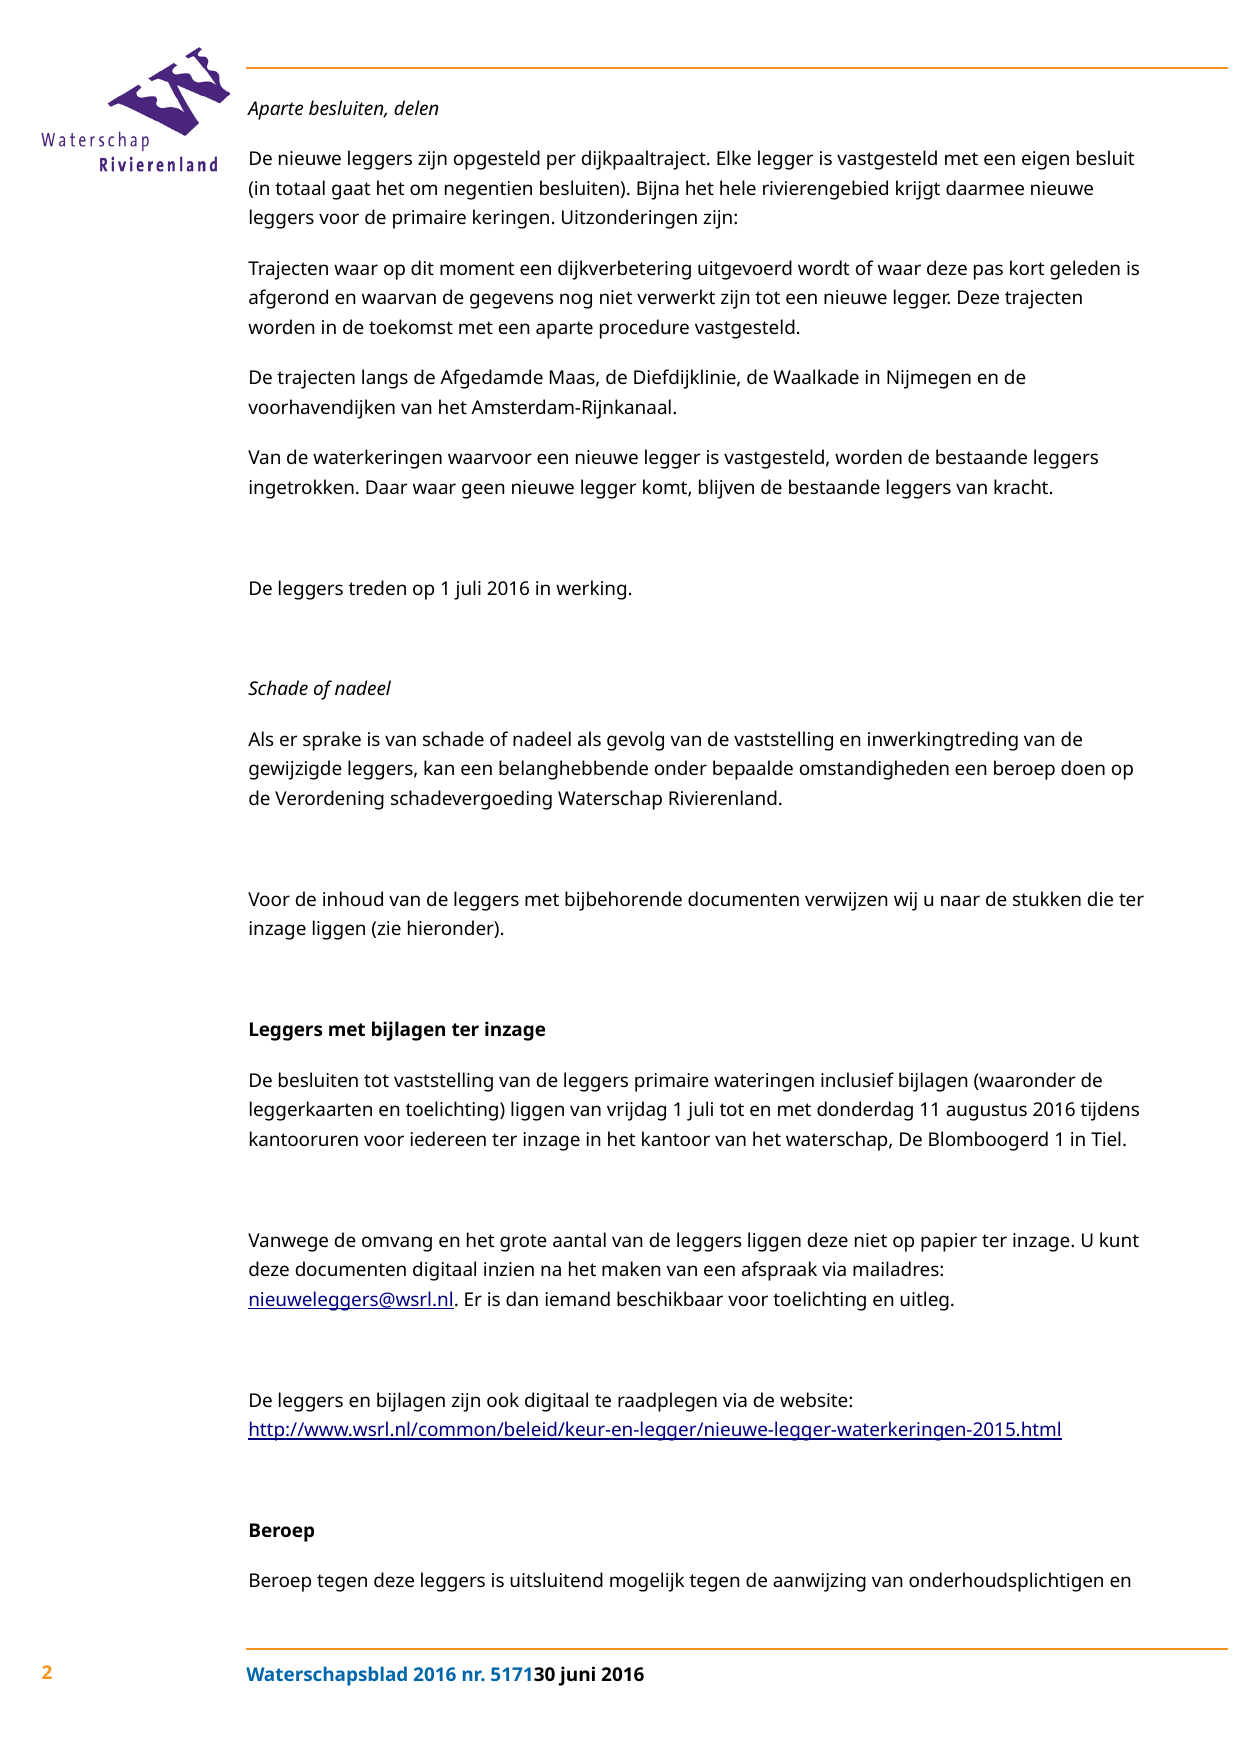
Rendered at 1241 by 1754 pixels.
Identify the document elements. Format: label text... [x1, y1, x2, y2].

text Beroep tegen deze leggers is uitsluitend mogelijk tegen de aanwijzing van onderhoudsplichtigen en [248, 1568, 1152, 1593]
text De leggers en bijlagen zijn ook digitaal te raadplegen via de website: http://www.wsrl.nl/common/beleid/keur-en-legger/nieuwe-legger-waterkeringen-2015.html [248, 1387, 1152, 1442]
text Beroep [248, 1517, 1152, 1543]
text Trajecten waar op dit moment een dijkverbetering uitgevoerd wordt of waar deze pas kort geleden is afgerond en waarvan de gegevens nog niet verwerkt zijn tot een nieuwe legger. Deze trajecten worden in de toekomst met een aparte procedure vastgesteld. [248, 255, 1152, 340]
text De besluiten tot vaststelling van de leggers primaire wateringen inclusief bijlagen (waaronder de leggerkaarten en toelichting) liggen van vrijdag 1 juli tot en met donderdag 11 augustus 2016 tijdens kantooruren voor iedereen ter inzage in het kantoor van het waterschap, De Blomboogerd 1 in Tiel. [248, 1067, 1152, 1152]
picture [41, 47, 231, 172]
text Als er sprake is van schade of nadeel als gevolg van de vaststelling en inwerkingtreding van de gewijzigde leggers, kan een belanghebbende onder bepaalde omstandigheden een beroep doen op de Verordening schadevergoeding Waterschap Rivierenland. [248, 726, 1152, 811]
text Leggers met bijlagen ter inzage [248, 1016, 1152, 1042]
text Vanwege de omvang en het grote aantal van de leggers liggen deze niet op papier ter inzage. U kunt deze documenten digitaal inzien na het maken van een afspraak via mailadres: nieuweleggers@wsrl.nl. Er is dan iemand beschikbaar voor toelichting en uitleg. [248, 1227, 1152, 1312]
text Schade of nadeel [248, 676, 1152, 701]
text Voor de inhoud van de leggers met bijbehorende documenten verwijzen wij u naar de stukken die ter inzage liggen (zie hieronder). [248, 886, 1152, 941]
text De nieuwe leggers zijn opgesteld per dijkpaaltraject. Elke legger is vastgesteld met een eigen besluit (in totaal gaat het om negentien besluiten). Bijna het hele rivierengebied krijgt daarmee nieuwe leggers voor de primaire keringen. Uitzonderingen zijn: [248, 145, 1152, 230]
text Van de waterkeringen waarvoor een nieuwe legger is vastgesteld, worden de bestaande leggers ingetrokken. Daar waar geen nieuwe legger komt, blijven de bestaande leggers van kracht. [248, 444, 1152, 500]
text De trajecten langs de Afgedamde Maas, de Diefdijklinie, de Waalkade in Nijmegen en de voorhavendijken van het Amsterdam-Rijnkanaal. [248, 364, 1152, 420]
text De leggers treden op 1 juli 2016 in werking. [248, 575, 1152, 601]
text Aparte besluiten, delen [248, 95, 1152, 121]
